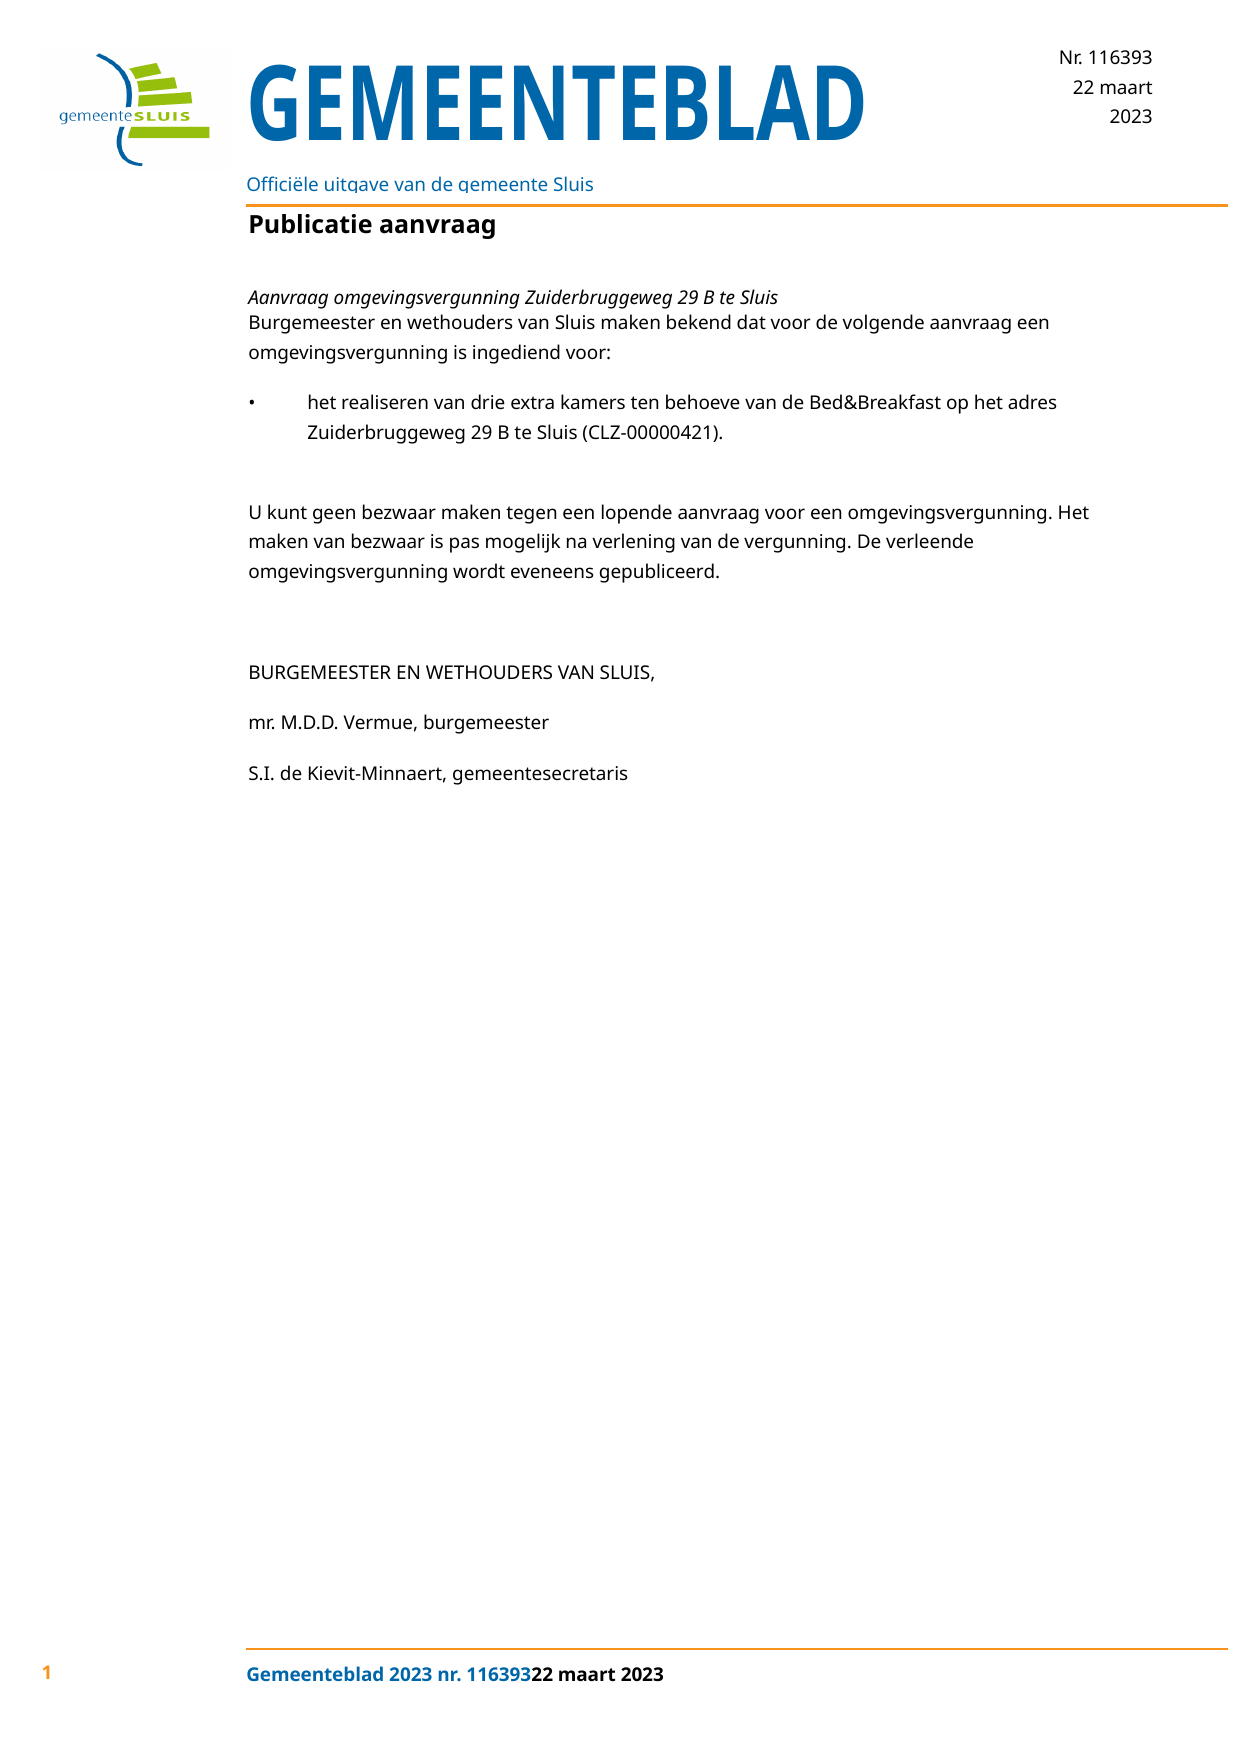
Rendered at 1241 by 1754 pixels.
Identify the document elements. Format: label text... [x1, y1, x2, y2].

list het realiseren van drie extra kamers ten behoeve van de Bed&Breakfast op het adres Zuiderbruggeweg 29 B te Sluis (CLZ-00000421). [248, 389, 1152, 445]
text Publicatie aanvraag [248, 207, 1152, 241]
text U kunt geen bezwaar maken tegen een lopende aanvraag voor een omgevingsvergunning. Het maken van bezwaar is pas mogelijk na verlening van de vergunning. De verleende omgevingsvergunning wordt eveneens gepubliceerd. [248, 499, 1152, 584]
picture [41, 47, 231, 172]
text Burgemeester en wethouders van Sluis maken bekend dat voor de volgende aanvraag een omgevingsvergunning is ingediend voor: [248, 309, 1152, 365]
text Aanvraag omgevingsvergunning Zuiderbruggeweg 29 B te Sluis [248, 284, 1152, 309]
text S.I. de Kievit-Minnaert, gemeentesecretaris [248, 760, 1152, 786]
text mr. M.D.D. Vermue, burgemeester [248, 709, 1152, 735]
text BURGEMEESTER EN WETHOUDERS VAN SLUIS, [248, 659, 1152, 685]
